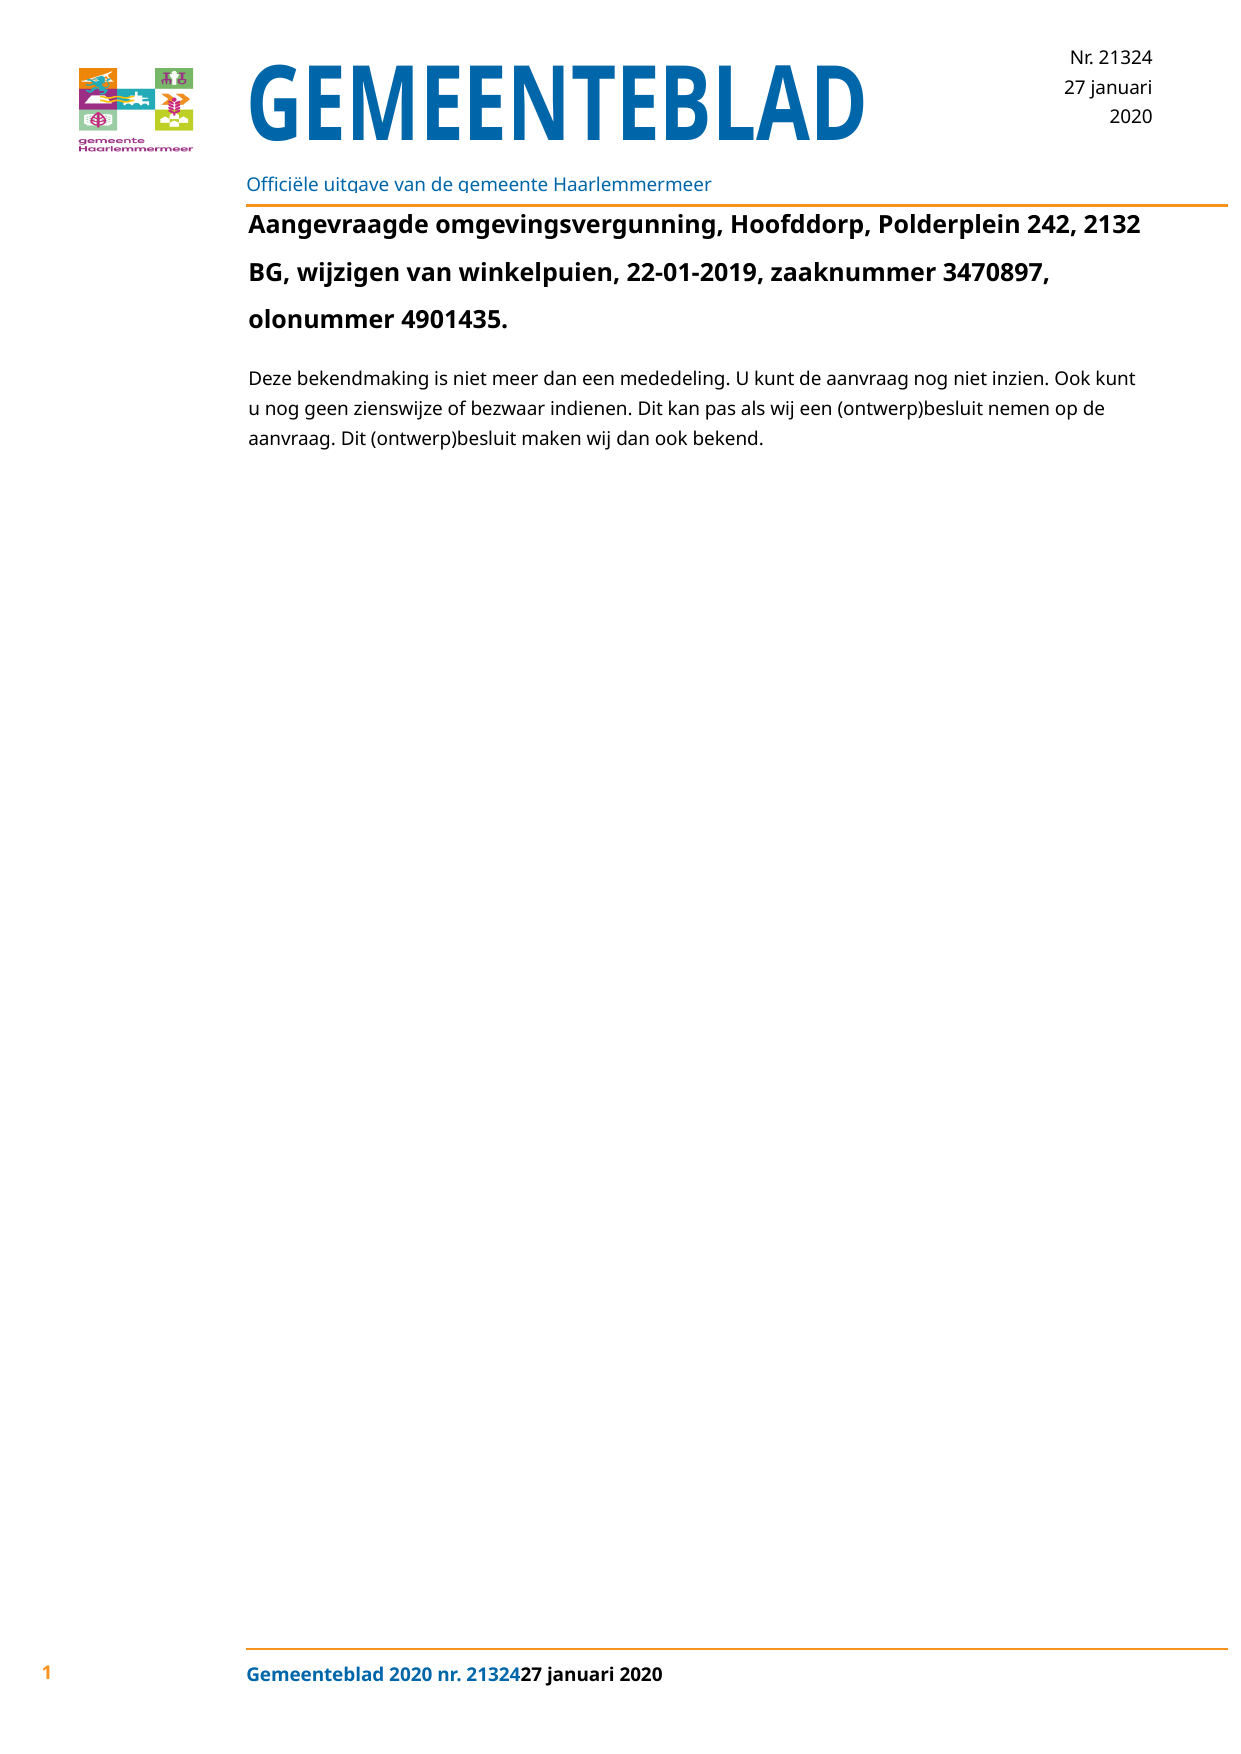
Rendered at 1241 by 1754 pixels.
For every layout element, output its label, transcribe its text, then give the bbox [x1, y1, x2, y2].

text Deze bekendmaking is niet meer dan een mededeling. U kunt de aanvraag nog niet inzien. Ook kunt u nog geen zienswijze of bezwaar indienen. Dit kan pas als wij een (ontwerp)besluit nemen op de aanvraag. Dit (ontwerp)besluit maken wij dan ook bekend. [248, 366, 1152, 450]
text Aangevraagde omgevingsvergunning, Hoofddorp, Polderplein 242, 2132 BG, wijzigen van winkelpuien, 22-01-2019, zaaknummer 3470897, olonummer 4901435. [248, 207, 1152, 336]
picture [41, 47, 231, 172]
